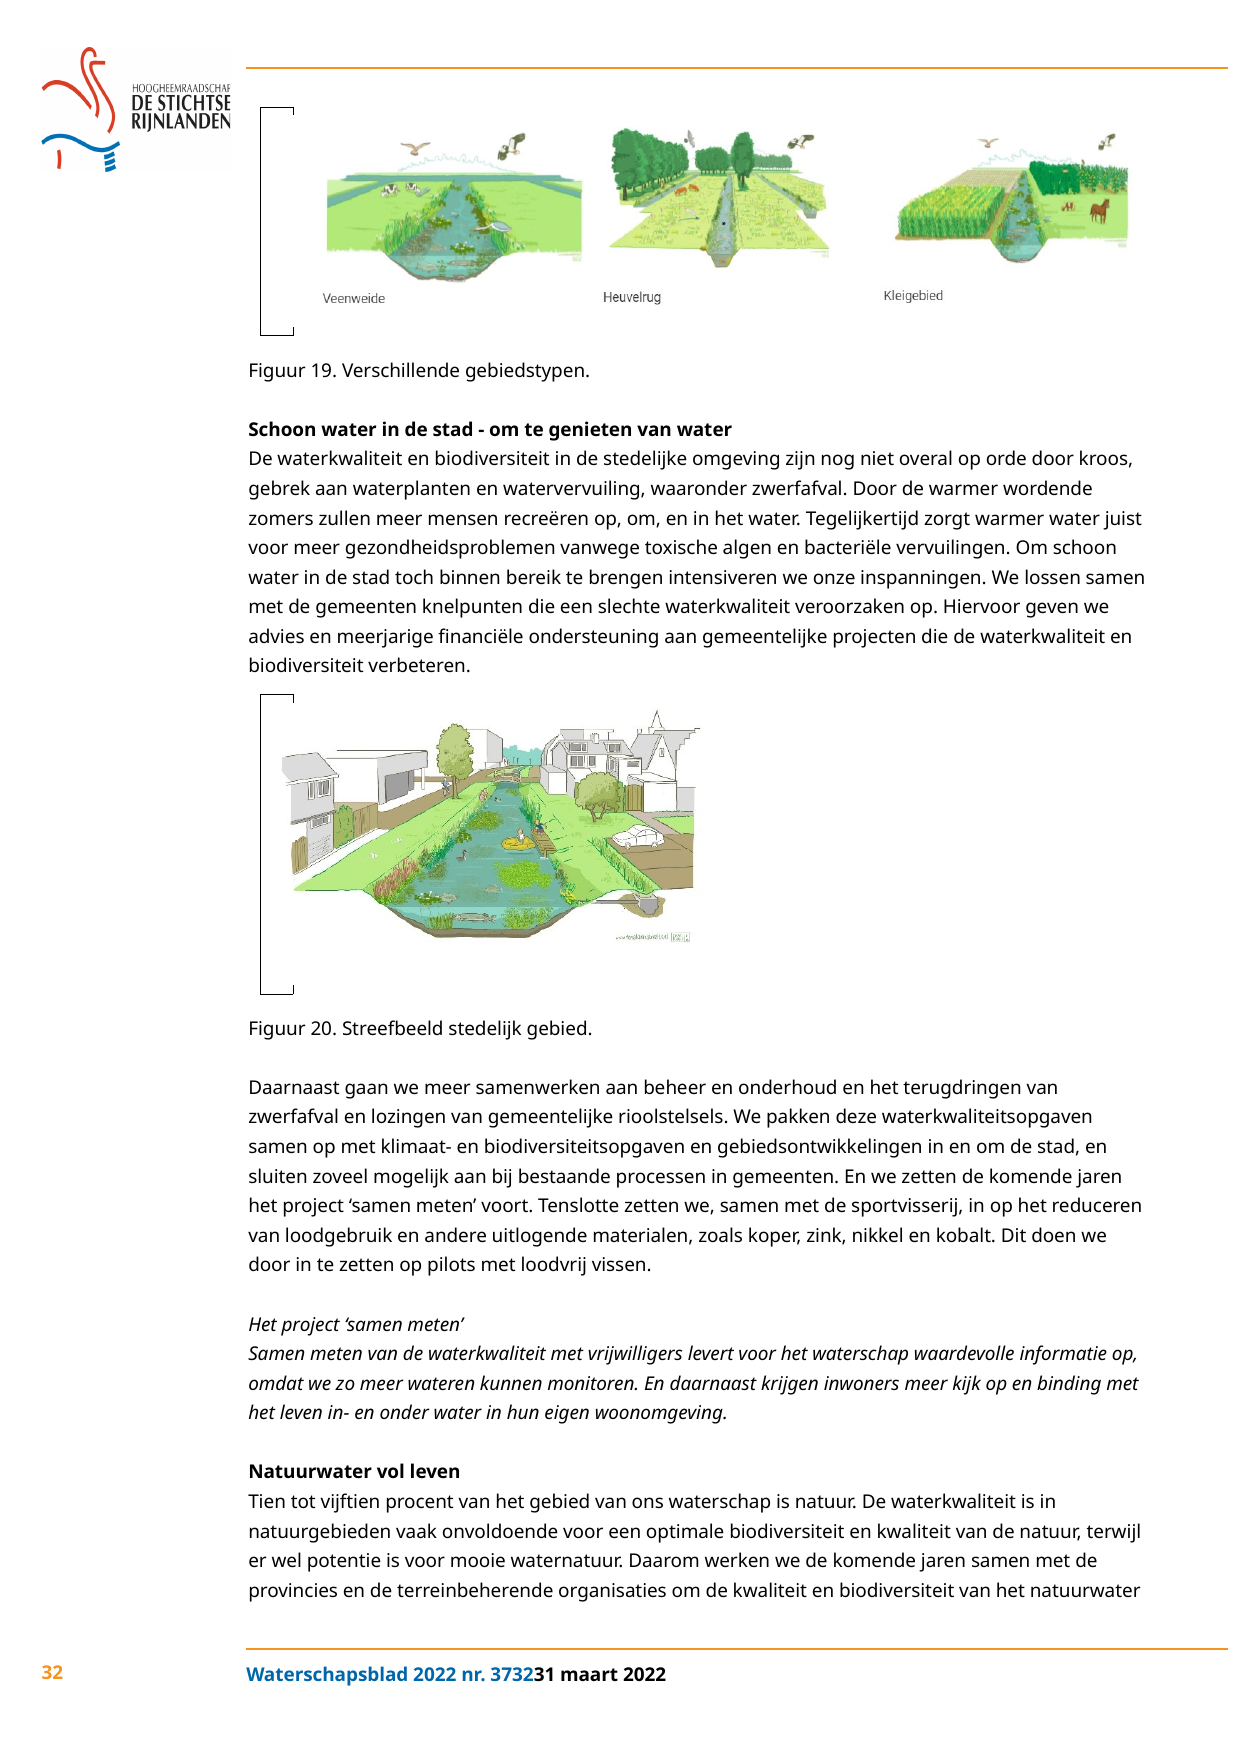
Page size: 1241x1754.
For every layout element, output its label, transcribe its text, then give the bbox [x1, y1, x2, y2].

text Schoon water in de stad - om te genieten van water [248, 416, 1152, 442]
picture [268, 115, 1155, 327]
picture [41, 47, 231, 172]
text Figuur 20. Streefbeeld stedelijk gebied. [248, 1015, 1152, 1041]
picture [268, 703, 712, 985]
text De waterkwaliteit en biodiversiteit in de stedelijke omgeving zijn nog niet overal op orde door kroos, gebrek aan waterplanten en watervervuiling, waaronder zwerfafval. Door de warmer wordende zomers zullen meer mensen recreëren op, om, en in het water. Tegelijkertijd zorgt warmer water juist voor meer gezondheidsproblemen vanwege toxische algen en bacteriële vervuilingen. Om schoon water in de stad toch binnen bereik te brengen intensiveren we onze inspanningen. We lossen samen met de gemeenten knelpunten die een slechte waterkwaliteit veroorzaken op. Hiervoor geven we advies en meerjarige financiële ondersteuning aan gemeentelijke projecten die de waterkwaliteit en biodiversiteit verbeteren. [248, 446, 1152, 678]
text Tien tot vijftien procent van het gebied van ons waterschap is natuur. De waterkwaliteit is in natuurgebieden vaak onvoldoende voor een optimale biodiversiteit en kwaliteit van de natuur, terwijl er wel potentie is voor mooie waternatuur. Daarom werken we de komende jaren samen met de provincies en de terreinbeherende organisaties om de kwaliteit en biodiversiteit van het natuurwater [248, 1488, 1152, 1603]
text Natuurwater vol leven [248, 1459, 1152, 1484]
text Figuur 19. Verschillende gebiedstypen. [248, 357, 1152, 382]
text Samen meten van de waterkwaliteit met vrijwilligers levert voor het waterschap waardevolle informatie op, omdat we zo meer wateren kunnen monitoren. En daarnaast krijgen inwoners meer kijk op en binding met het leven in- en onder water in hun eigen woonomgeving. [248, 1340, 1152, 1425]
text Het project ‘samen meten’ [248, 1311, 1152, 1337]
text Daarnaast gaan we meer samenwerken aan beheer en onderhoud en het terugdringen van zwerfafval en lozingen van gemeentelijke rioolstelsels. We pakken deze waterkwaliteitsopgaven samen op met klimaat- en biodiversiteitsopgaven en gebiedsontwikkelingen in en om de stad, en sluiten zoveel mogelijk aan bij bestaande processen in gemeenten. En we zetten de komende jaren het project ‘samen meten’ voort. Tenslotte zetten we, samen met de sportvisserij, in op het reduceren van loodgebruik en andere uitlogende materialen, zoals koper, zink, nikkel en kobalt. Dit doen we door in te zetten op pilots met loodvrij vissen. [248, 1074, 1152, 1277]
